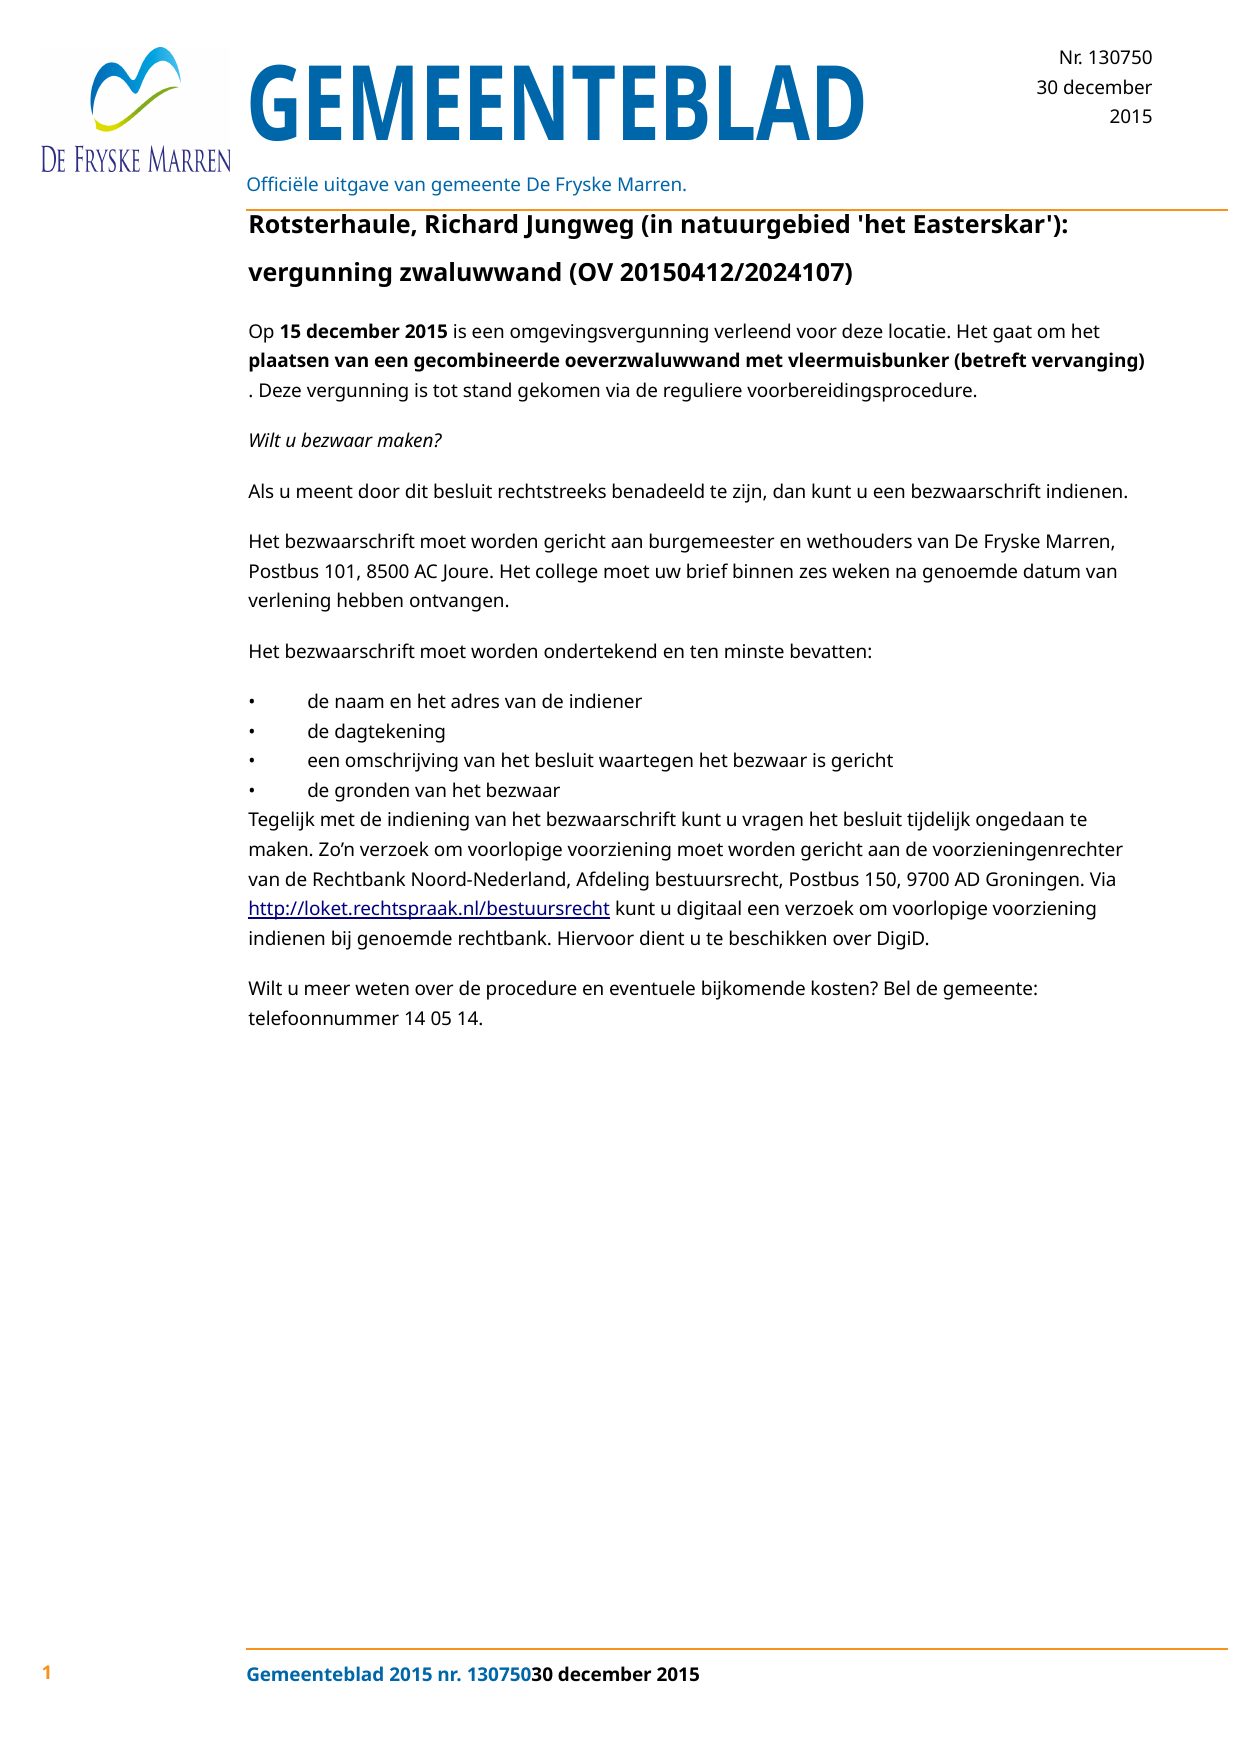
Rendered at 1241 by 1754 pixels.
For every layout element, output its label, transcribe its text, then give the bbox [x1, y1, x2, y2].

picture [41, 47, 231, 172]
text Tegelijk met de indiening van het bezwaarschrift kunt u vragen het besluit tijdelijk ongedaan te maken. Zo’n verzoek om voorlopige voorziening moet worden gericht aan de voorzieningenrechter van de Rechtbank Noord-Nederland, Afdeling bestuursrecht, Postbus 150, 9700 AD Groningen. Via http://loket.rechtspraak.nl/bestuursrecht kunt u digitaal een verzoek om voorlopige voorziening indienen bij genoemde rechtbank. Hiervoor dient u te beschikken over DigiD. [248, 807, 1152, 951]
text Wilt u meer weten over de procedure en eventuele bijkomende kosten? Bel de gemeente: telefoonnummer 14 05 14. [248, 975, 1152, 1031]
list de naam en het adres van de indiener [248, 688, 1152, 714]
text Het bezwaarschrift moet worden ondertekend en ten minste bevatten: [248, 638, 1152, 664]
text Rotsterhaule, Richard Jungweg (in natuurgebied 'het Easterskar'): vergunning zwaluwwand (OV 20150412/2024107) [248, 211, 1152, 288]
text Als u meent door dit besluit rechtstreeks benadeeld te zijn, dan kunt u een bezwaarschrift indienen. [248, 478, 1152, 504]
list een omschrijving van het besluit waartegen het bezwaar is gericht [248, 747, 1152, 773]
list de gronden van het bezwaar [248, 777, 1152, 803]
list de dagtekening [248, 718, 1152, 744]
text Wilt u bezwaar maken? [248, 427, 1152, 453]
text Op 15 december 2015 is een omgevingsvergunning verleend voor deze locatie. Het gaat om het plaatsen van een gecombineerde oeverzwaluwwand met vleermuisbunker (betreft vervanging) . Deze vergunning is tot stand gekomen via de reguliere voorbereidingsprocedure. [248, 318, 1152, 403]
text Het bezwaarschrift moet worden gericht aan burgemeester en wethouders van De Fryske Marren, Postbus 101, 8500 AC Joure. Het college moet uw brief binnen zes weken na genoemde datum van verlening hebben ontvangen. [248, 528, 1152, 613]
